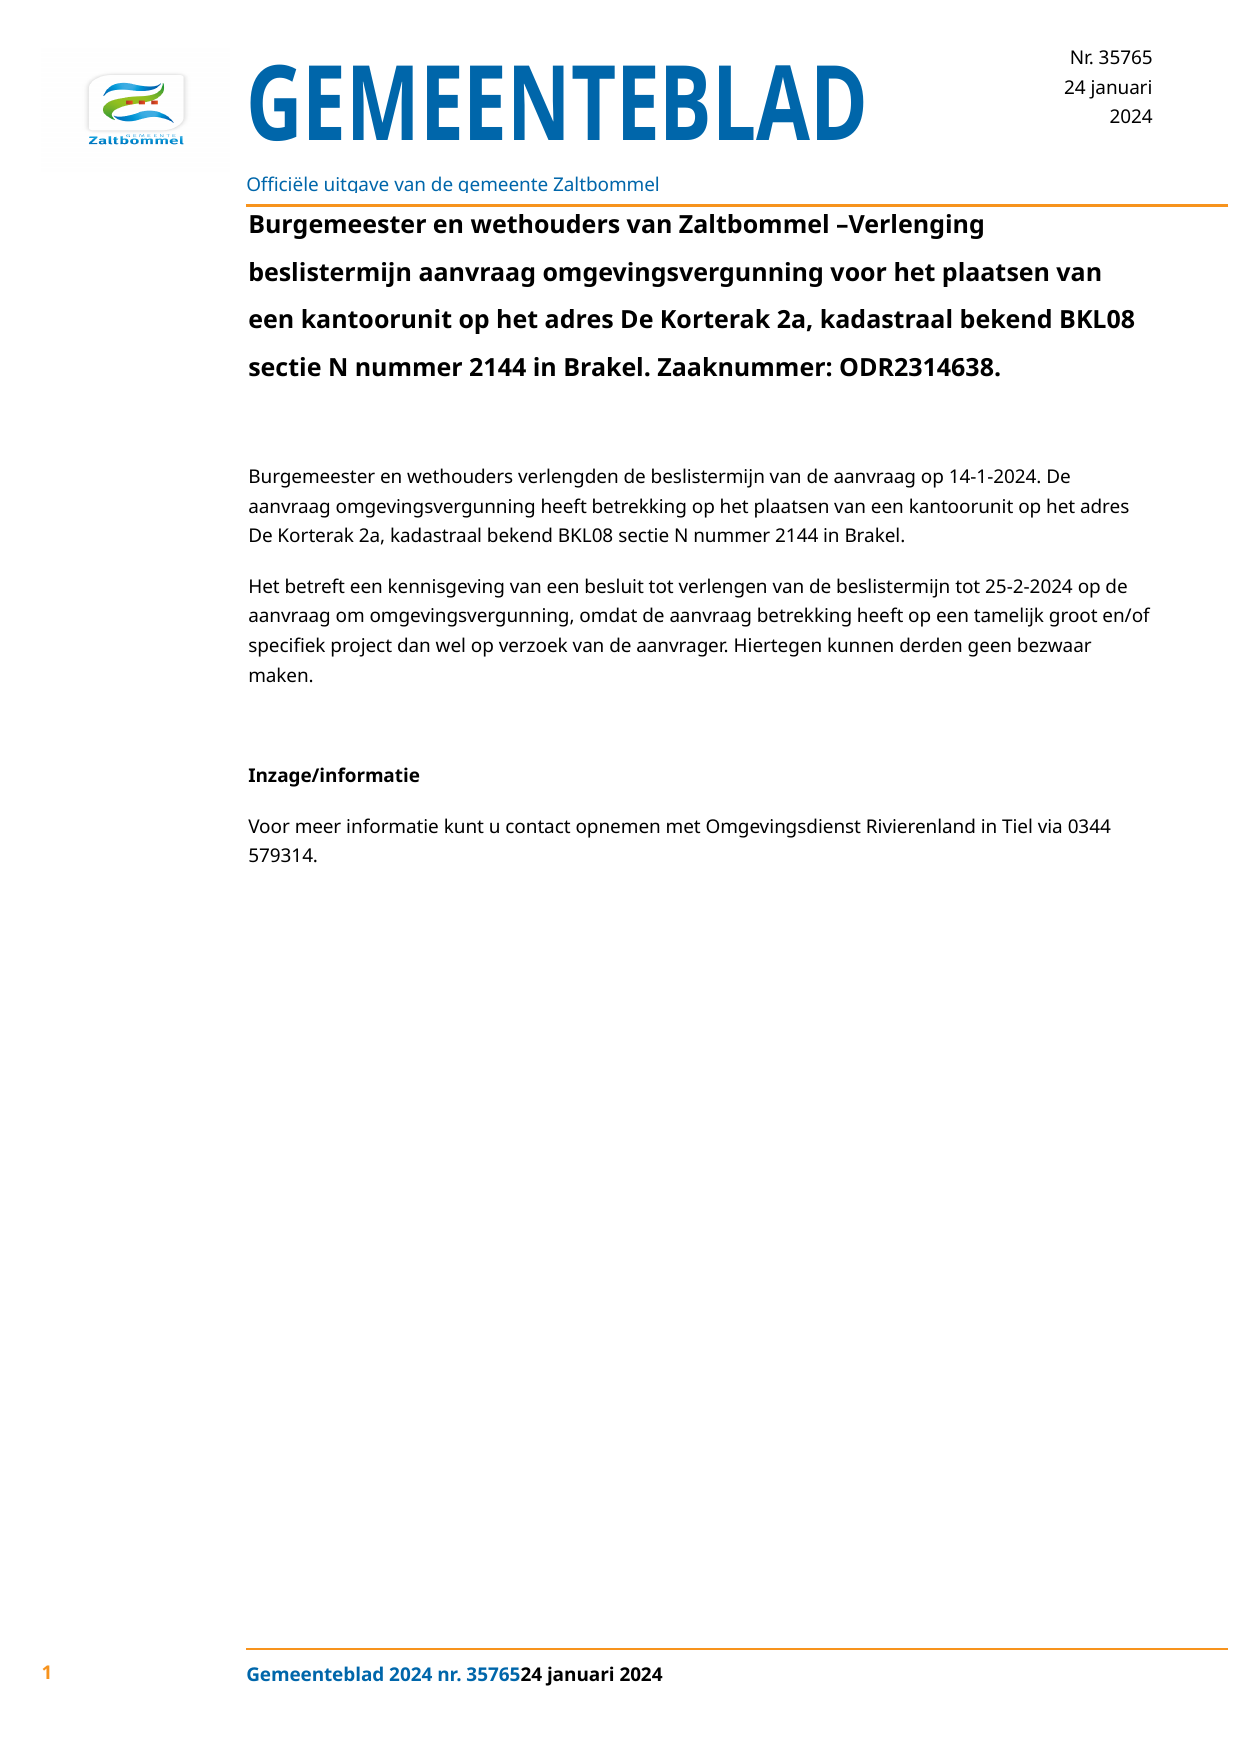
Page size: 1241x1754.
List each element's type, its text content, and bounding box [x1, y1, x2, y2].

text Burgemeester en wethouders verlengden de beslistermijn van de aanvraag op 14-1-2024. De aanvraag omgevingsvergunning heeft betrekking op het plaatsen van een kantoorunit op het adres De Korterak 2a, kadastraal bekend BKL08 sectie N nummer 2144 in Brakel. [248, 463, 1152, 548]
text Inzage/informatie [248, 763, 1152, 788]
picture [41, 47, 231, 172]
text Voor meer informatie kunt u contact opnemen met Omgevingsdienst Rivierenland in Tiel via 0344 579314. [248, 813, 1152, 868]
text Het betreft een kennisgeving van een besluit tot verlengen van de beslistermijn tot 25-2-2024 op de aanvraag om omgevingsvergunning, omdat de aanvraag betrekking heeft op een tamelijk groot en/of specifiek project dan wel op verzoek van de aanvrager. Hiertegen kunnen derden geen bezwaar maken. [248, 573, 1152, 688]
text Burgemeester en wethouders van Zaltbommel –Verlenging beslistermijn aanvraag omgevingsvergunning voor het plaatsen van een kantoorunit op het adres De Korterak 2a, kadastraal bekend BKL08 sectie N nummer 2144 in Brakel. Zaaknummer: ODR2314638. [248, 207, 1152, 384]
